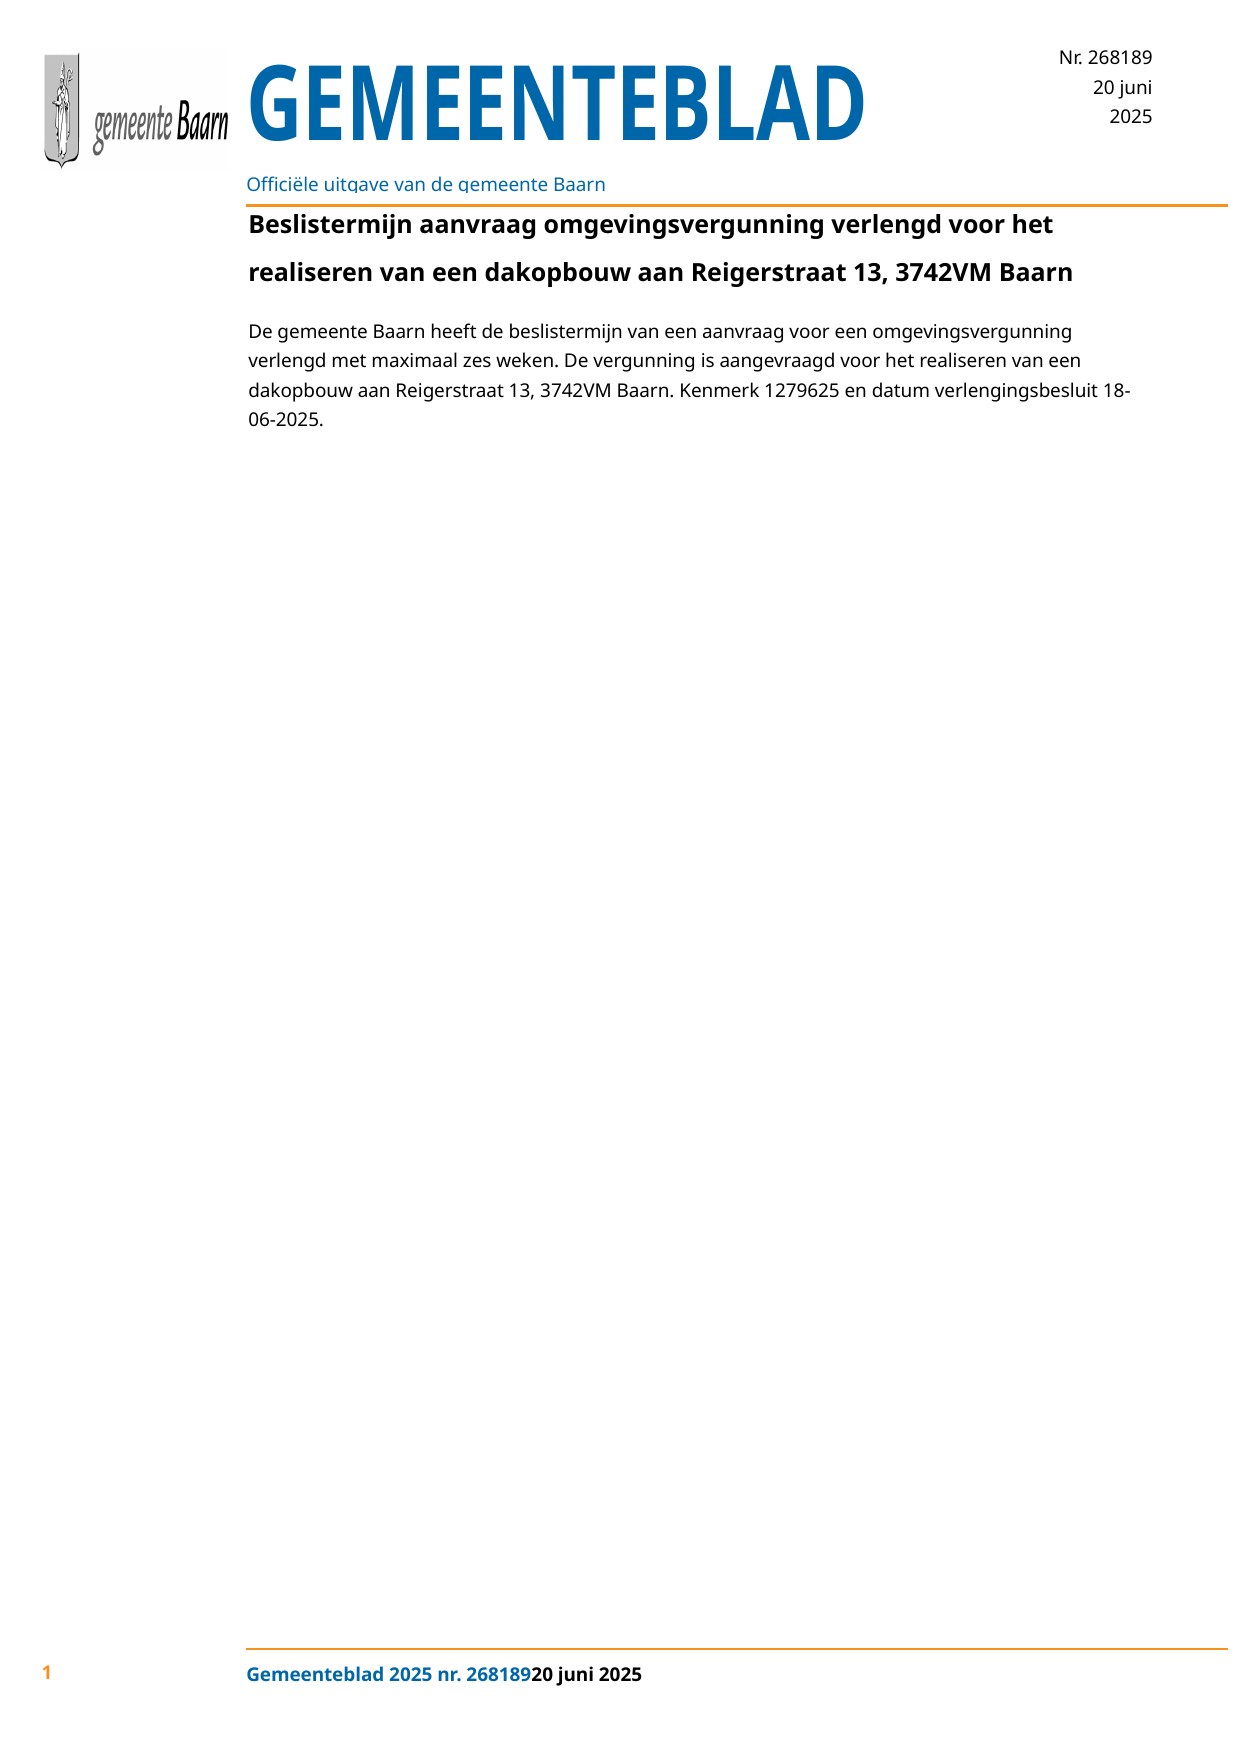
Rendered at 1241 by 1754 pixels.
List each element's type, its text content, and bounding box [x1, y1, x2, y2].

picture [41, 47, 231, 172]
text Beslistermijn aanvraag omgevingsvergunning verlengd voor het realiseren van een dakopbouw aan Reigerstraat 13, 3742VM Baarn [248, 207, 1152, 288]
text De gemeente Baarn heeft de beslistermijn van een aanvraag voor een omgevingsvergunning verlengd met maximaal zes weken. De vergunning is aangevraagd voor het realiseren van een dakopbouw aan Reigerstraat 13, 3742VM Baarn. Kenmerk 1279625 en datum verlengingsbesluit 18-06-2025. [248, 318, 1152, 432]
